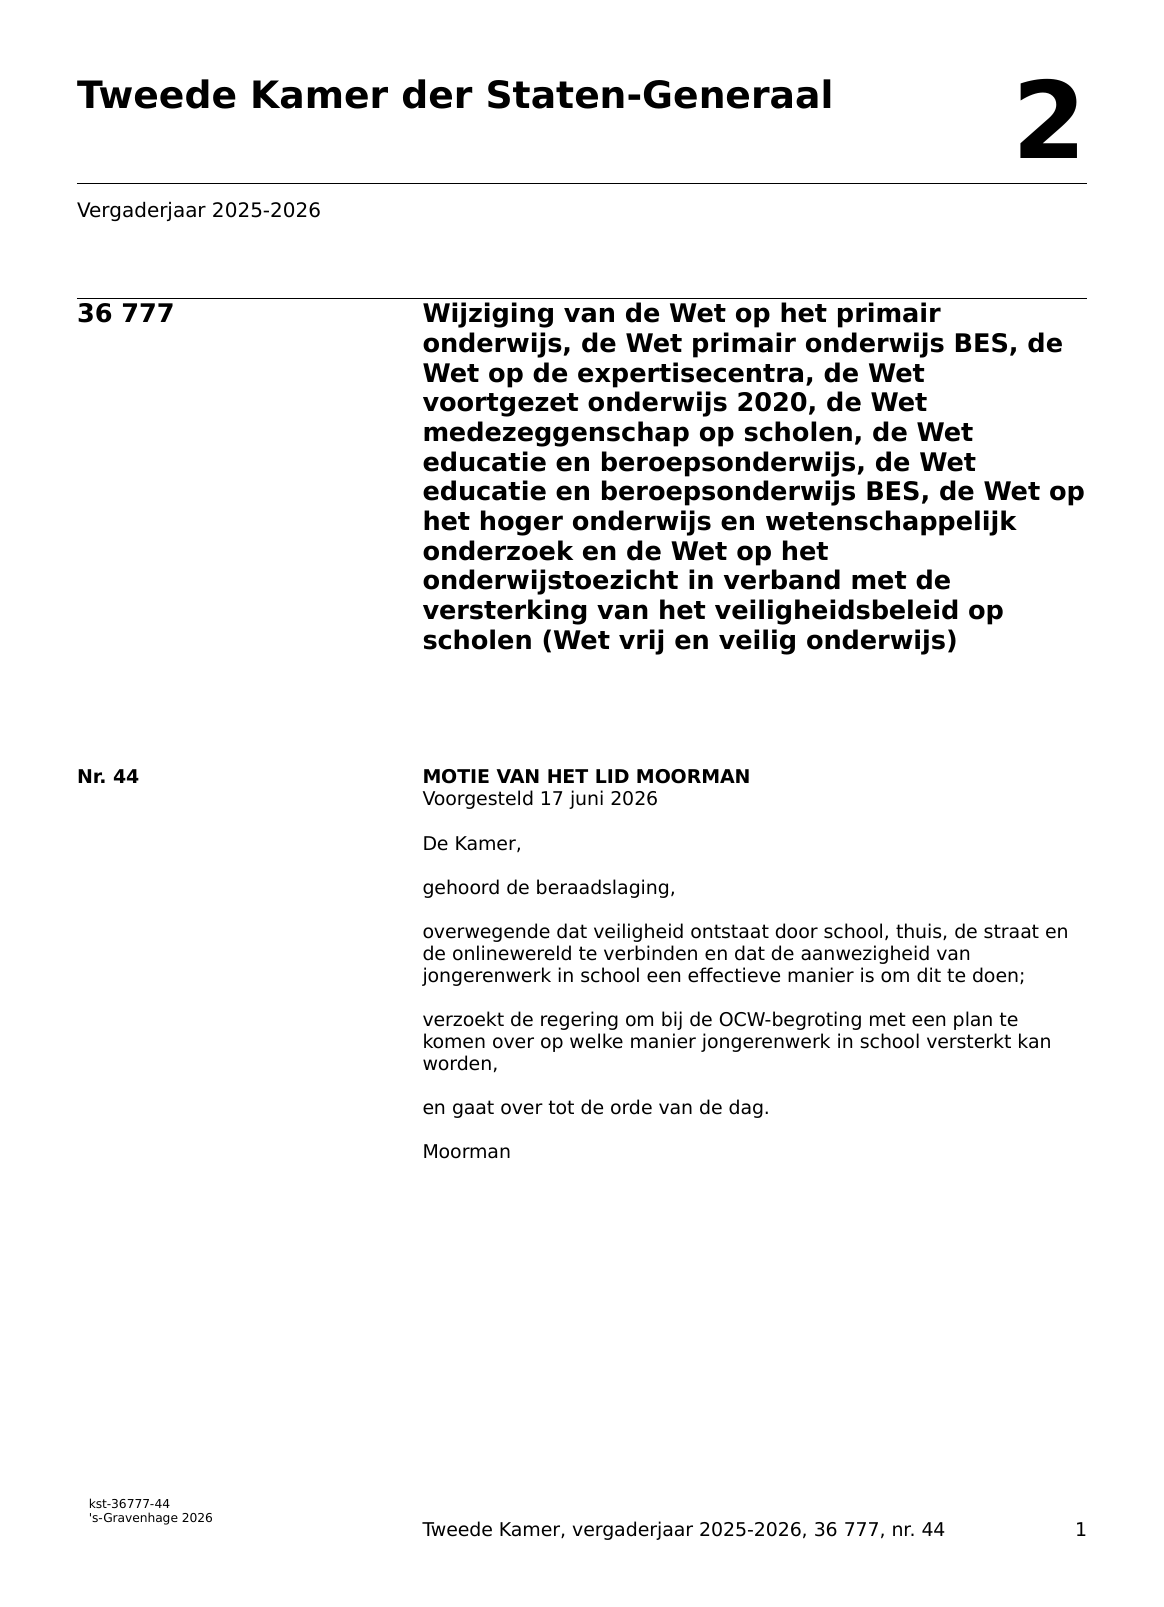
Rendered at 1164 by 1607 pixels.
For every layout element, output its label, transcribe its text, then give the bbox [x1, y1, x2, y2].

text overwegende dat veiligheid ontstaat door school, thuis, de straat en de onlinewereld te verbinden en dat de aanwezigheid van jongerenwerk in school een effectieve manier is om dit te doen; [422, 921, 1087, 987]
table_cell Vergaderjaar 2025-2026 [77, 184, 1087, 298]
text Voorgesteld 17 juni 2026 [422, 788, 1087, 810]
table_header Tweede Kamer der Staten-Generaal [77, 59, 886, 183]
text verzoekt de regering om bij de OCW-begroting met een plan te komen over op welke manier jongerenwerk in school versterkt kan worden, [422, 1009, 1087, 1075]
text kst-36777-44 [88, 1497, 323, 1511]
text 's-Gravenhage 2026 [88, 1511, 323, 1525]
text gehoord de beraadslaging, [422, 877, 1087, 898]
table_header 2 [886, 59, 1087, 183]
subtitle Nr. 44 MOTIE VAN HET LID MOORMAN [77, 766, 1087, 788]
text Moorman [422, 1141, 1087, 1163]
text De Kamer, [422, 832, 1087, 854]
text en gaat over tot de orde van de dag. [422, 1097, 1087, 1119]
subtitle 36 777 Wijziging van de Wet op het primair onderwijs, de Wet primair onderwijs BES, de Wet op de expertisecentra, de Wet voortgezet onderwijs 2020, de Wet medezeggenschap op scholen, de Wet educatie en beroepsonderwijs, de Wet educatie en beroepsonderwijs BES, de Wet op het hoger onderwijs en wetenschappelijk onderzoek en de Wet op het onderwijstoezicht in verband met de versterking van het veiligheidsbeleid op scholen (Wet vrij en veilig onderwijs) [77, 299, 1087, 655]
